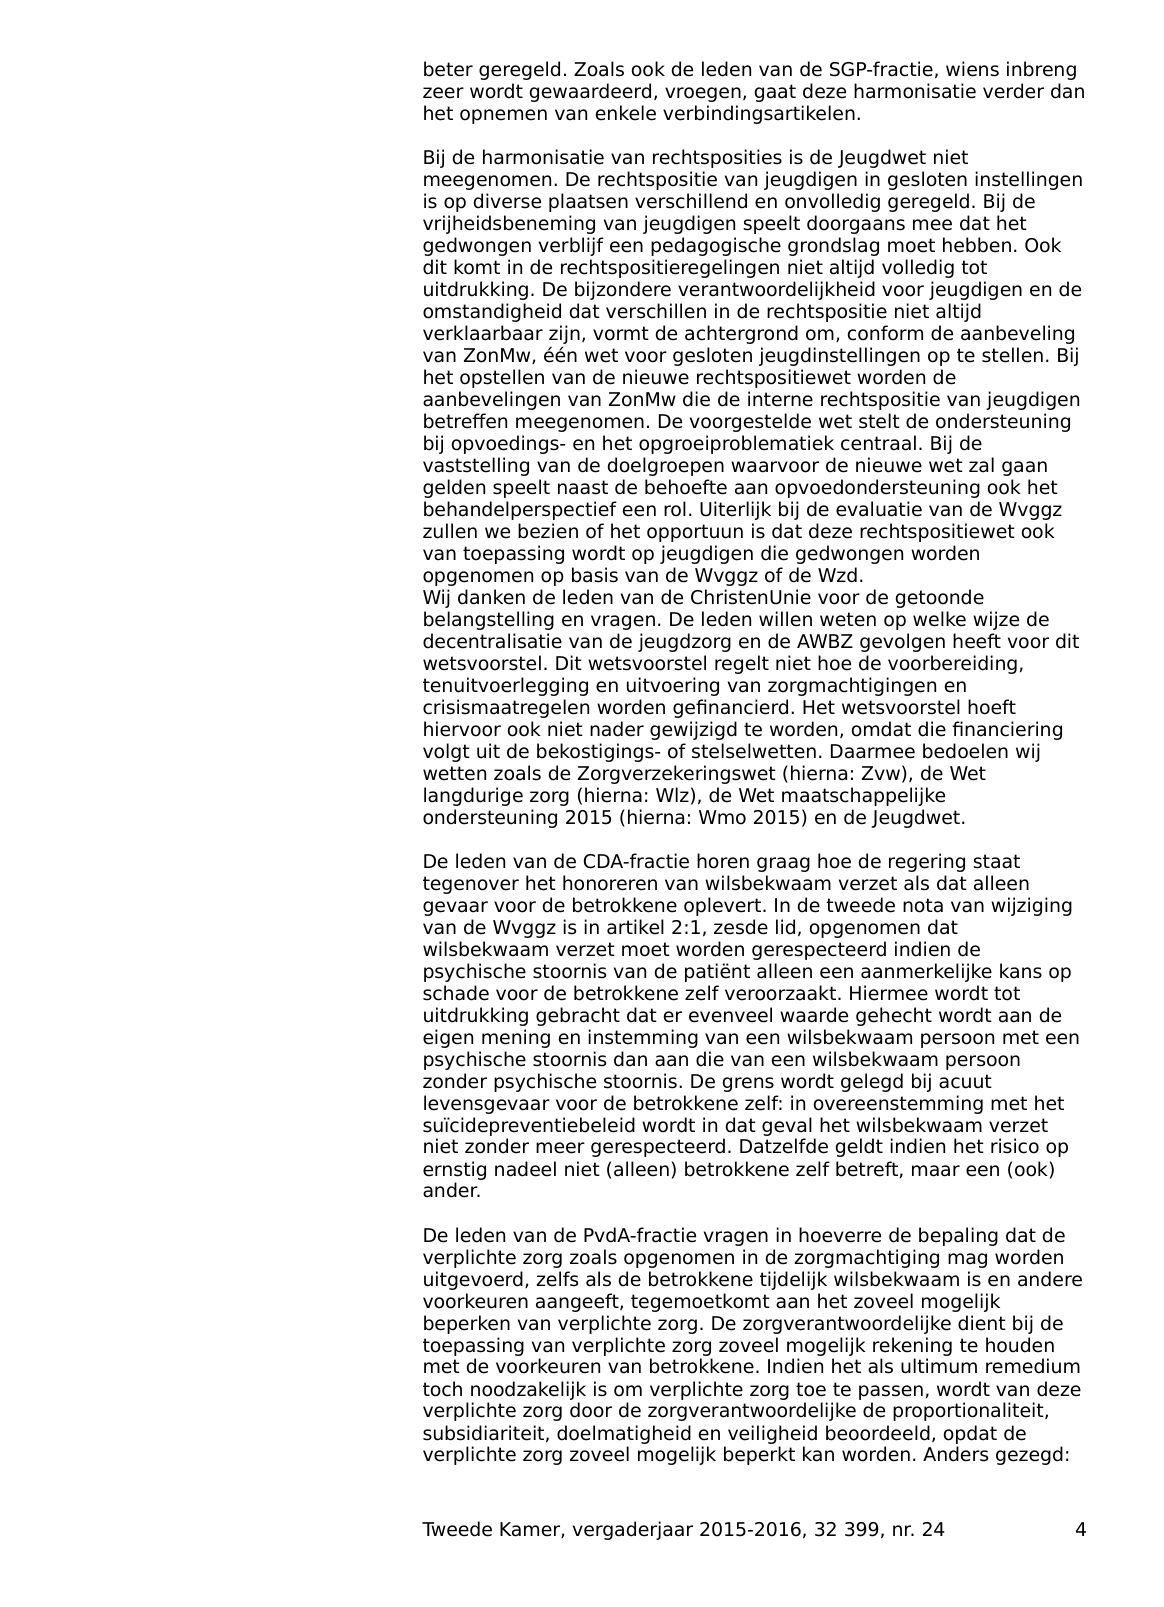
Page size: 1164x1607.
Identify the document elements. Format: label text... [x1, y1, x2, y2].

text De leden van de CDA-fractie horen graag hoe de regering staat tegenover het honoreren van wilsbekwaam verzet als dat alleen gevaar voor de betrokkene oplevert. In de tweede nota van wijziging van de Wvggz is in artikel 2:1, zesde lid, opgenomen dat wilsbekwaam verzet moet worden gerespecteerd indien de psychische stoornis van de patiënt alleen een aanmerkelijke kans op schade voor de betrokkene zelf veroorzaakt. Hiermee wordt tot uitdrukking gebracht dat er evenveel waarde gehecht wordt aan de eigen mening en instemming van een wilsbekwaam persoon met een psychische stoornis dan aan die van een wilsbekwaam persoon zonder psychische stoornis. De grens wordt gelegd bij acuut levensgevaar voor de betrokkene zelf: in overeenstemming met het suïcidepreventiebeleid wordt in dat geval het wilsbekwaam verzet niet zonder meer gerespecteerd. Datzelfde geldt indien het risico op ernstig nadeel niet (alleen) betrokkene zelf betreft, maar een (ook) ander. [422, 851, 1087, 1202]
text Wij danken de leden van de ChristenUnie voor de getoonde belangstelling en vragen. De leden willen weten op welke wijze de decentralisatie van de jeugdzorg en de AWBZ gevolgen heeft voor dit wetsvoorstel. Dit wetsvoorstel regelt niet hoe de voorbereiding, tenuitvoerlegging en uitvoering van zorgmachtigingen en crisismaatregelen worden gefinancierd. Het wetsvoorstel hoeft hiervoor ook niet nader gewijzigd te worden, omdat die financiering volgt uit de bekostigings- of stelselwetten. Daarmee bedoelen wij wetten zoals de Zorgverzekeringswet (hierna: Zvw), de Wet langdurige zorg (hierna: Wlz), de Wet maatschappelijke ondersteuning 2015 (hierna: Wmo 2015) en de Jeugdwet. [422, 587, 1087, 828]
text Bij de harmonisatie van rechtsposities is de Jeugdwet niet meegenomen. De rechtspositie van jeugdigen in gesloten instellingen is op diverse plaatsen verschillend en onvolledig geregeld. Bij de vrijheidsbeneming van jeugdigen speelt doorgaans mee dat het gedwongen verblijf een pedagogische grondslag moet hebben. Ook dit komt in de rechtspositieregelingen niet altijd volledig tot uitdrukking. De bijzondere verantwoordelijkheid voor jeugdigen en de omstandigheid dat verschillen in de rechtspositie niet altijd verklaarbaar zijn, vormt de achtergrond om, conform de aanbeveling van ZonMw, één wet voor gesloten jeugdinstellingen op te stellen. Bij het opstellen van de nieuwe rechtspositiewet worden de aanbevelingen van ZonMw die de interne rechtspositie van jeugdigen betreffen meegenomen. De voorgestelde wet stelt de ondersteuning bij opvoedings- en het opgroeiproblematiek centraal. Bij de vaststelling van de doelgroepen waarvoor de nieuwe wet zal gaan gelden speelt naast de behoefte aan opvoedondersteuning ook het behandelperspectief een rol. Uiterlijk bij de evaluatie van de Wvggz zullen we bezien of het opportuun is dat deze rechtspositiewet ook van toepassing wordt op jeugdigen die gedwongen worden opgenomen op basis van de Wvggz of de Wzd. [422, 147, 1087, 587]
text De leden van de PvdA-fractie vragen in hoeverre de bepaling dat de verplichte zorg zoals opgenomen in de zorgmachtiging mag worden uitgevoerd, zelfs als de betrokkene tijdelijk wilsbekwaam is en andere voorkeuren aangeeft, tegemoetkomt aan het zoveel mogelijk beperken van verplichte zorg. De zorgverantwoordelijke dient bij de toepassing van verplichte zorg zoveel mogelijk rekening te houden met de voorkeuren van betrokkene. Indien het als ultimum remedium toch noodzakelijk is om verplichte zorg toe te passen, wordt van deze verplichte zorg door de zorgverantwoordelijke de proportionaliteit, subsidiariteit, doelmatigheid en veiligheid beoordeeld, opdat de verplichte zorg zoveel mogelijk beperkt kan worden. Anders gezegd: [422, 1224, 1087, 1466]
text beter geregeld. Zoals ook de leden van de SGP-fractie, wiens inbreng zeer wordt gewaardeerd, vroegen, gaat deze harmonisatie verder dan het opnemen van enkele verbindingsartikelen. [422, 59, 1087, 125]
